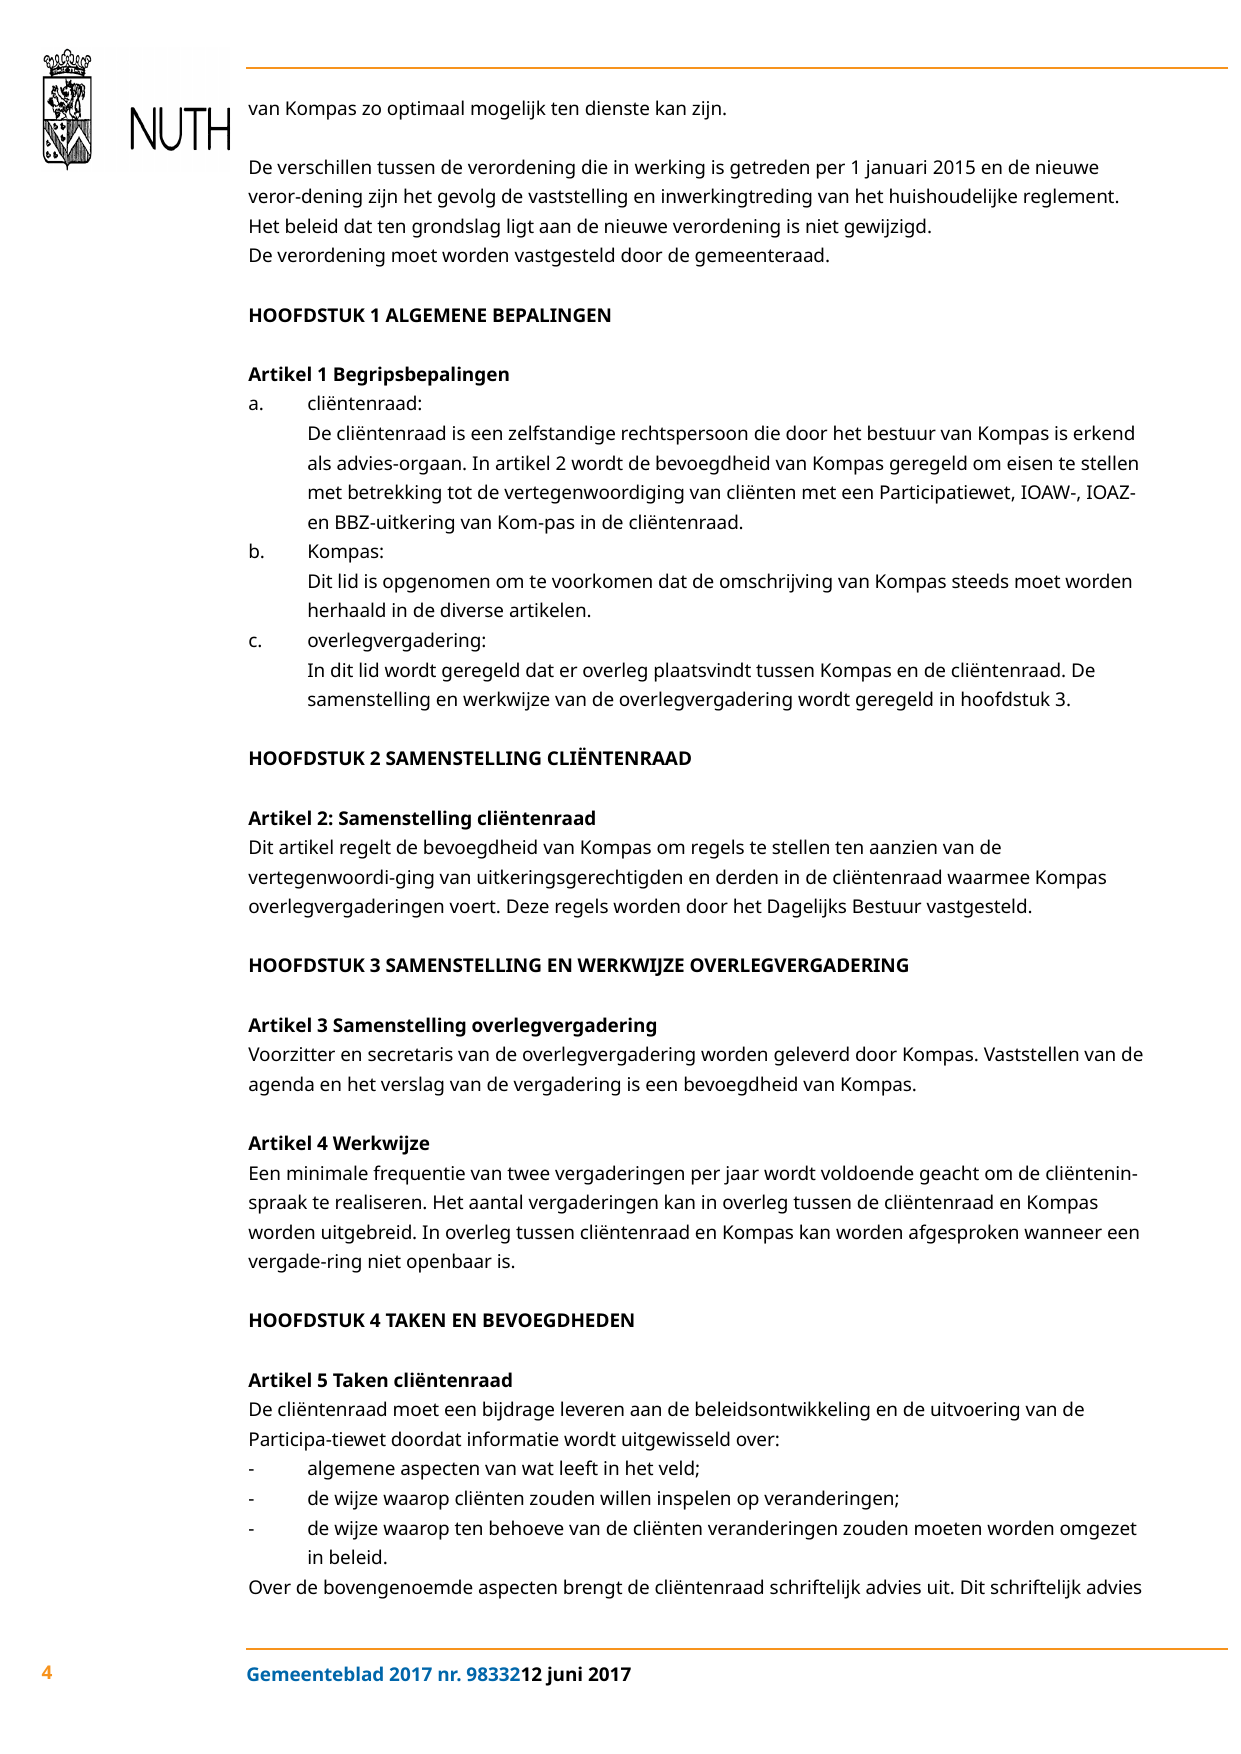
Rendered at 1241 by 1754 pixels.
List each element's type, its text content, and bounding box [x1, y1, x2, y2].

list In dit lid wordt geregeld dat er overleg plaatsvindt tussen Kompas en de cliëntenraad. De samenstelling en werkwijze van de overlegvergadering wordt geregeld in hoofdstuk 3. [248, 657, 1152, 712]
text HOOFDSTUK 4 TAKEN EN BEVOEGDHEDEN [248, 1308, 1152, 1333]
text De verordening moet worden vastgesteld door de gemeenteraad. [248, 243, 1152, 268]
list de wijze waarop cliënten zouden willen inspelen op veranderingen; [248, 1485, 1152, 1511]
picture [41, 47, 231, 172]
text Artikel 2: Samenstelling cliëntenraad [248, 805, 1152, 831]
text Artikel 3 Samenstelling overlegvergadering [248, 1012, 1152, 1038]
text HOOFDSTUK 2 SAMENSTELLING CLIËNTENRAAD [248, 746, 1152, 771]
text Dit artikel regelt de bevoegdheid van Kompas om regels te stellen ten aanzien van de vertegenwoordi-ging van uitkeringsgerechtigden en derden in de cliëntenraad waarmee Kompas overlegvergaderingen voert. Deze regels worden door het Dagelijks Bestuur vastgesteld. [248, 834, 1152, 919]
text Over de bovengenoemde aspecten brengt de cliëntenraad schriftelijk advies uit. Dit schriftelijk advies [248, 1574, 1152, 1600]
text Artikel 5 Taken cliëntenraad [248, 1367, 1152, 1393]
text Een minimale frequentie van twee vergaderingen per jaar wordt voldoende geacht om de cliëntenin-spraak te realiseren. Het aantal vergaderingen kan in overleg tussen de cliëntenraad en Kompas worden uitgebreid. In overleg tussen cliëntenraad en Kompas kan worden afgesproken wanneer een vergade-ring niet openbaar is. [248, 1160, 1152, 1274]
list overlegvergadering: [248, 627, 1152, 653]
list de wijze waarop ten behoeve van de cliënten veranderingen zouden moeten worden omgezet in beleid. [248, 1515, 1152, 1570]
text HOOFDSTUK 1 ALGEMENE BEPALINGEN [248, 302, 1152, 328]
list cliëntenraad: [248, 391, 1152, 416]
text Voorzitter en secretaris van de overlegvergadering worden geleverd door Kompas. Vaststellen van de agenda en het verslag van de vergadering is een bevoegdheid van Kompas. [248, 1041, 1152, 1097]
text Artikel 1 Begripsbepalingen [248, 361, 1152, 387]
list Kompas: [248, 538, 1152, 564]
text De cliëntenraad moet een bijdrage leveren aan de beleidsontwikkeling en de uitvoering van de Participa-tiewet doordat informatie wordt uitgewisseld over: [248, 1396, 1152, 1452]
list Dit lid is opgenomen om te voorkomen dat de omschrijving van Kompas steeds moet worden herhaald in de diverse artikelen. [248, 568, 1152, 623]
text Artikel 4 Werkwijze [248, 1130, 1152, 1156]
text HOOFDSTUK 3 SAMENSTELLING EN WERKWIJZE OVERLEGVERGADERING [248, 953, 1152, 978]
text De verschillen tussen de verordening die in werking is getreden per 1 januari 2015 en de nieuwe veror-dening zijn het gevolg de vaststelling en inwerkingtreding van het huishoudelijke reglement. [248, 154, 1152, 209]
list algemene aspecten van wat leeft in het veld; [248, 1456, 1152, 1481]
list De cliëntenraad is een zelfstandige rechtspersoon die door het bestuur van Kompas is erkend als advies-orgaan. In artikel 2 wordt de bevoegdheid van Kompas geregeld om eisen te stellen met betrekking tot de vertegenwoordiging van cliënten met een Participatiewet, IOAW-, IOAZ- en BBZ-uitkering van Kom-pas in de cliëntenraad. [248, 420, 1152, 535]
text van Kompas zo optimaal mogelijk ten dienste kan zijn. [248, 95, 1152, 121]
text Het beleid dat ten grondslag ligt aan de nieuwe verordening is niet gewijzigd. [248, 213, 1152, 239]
